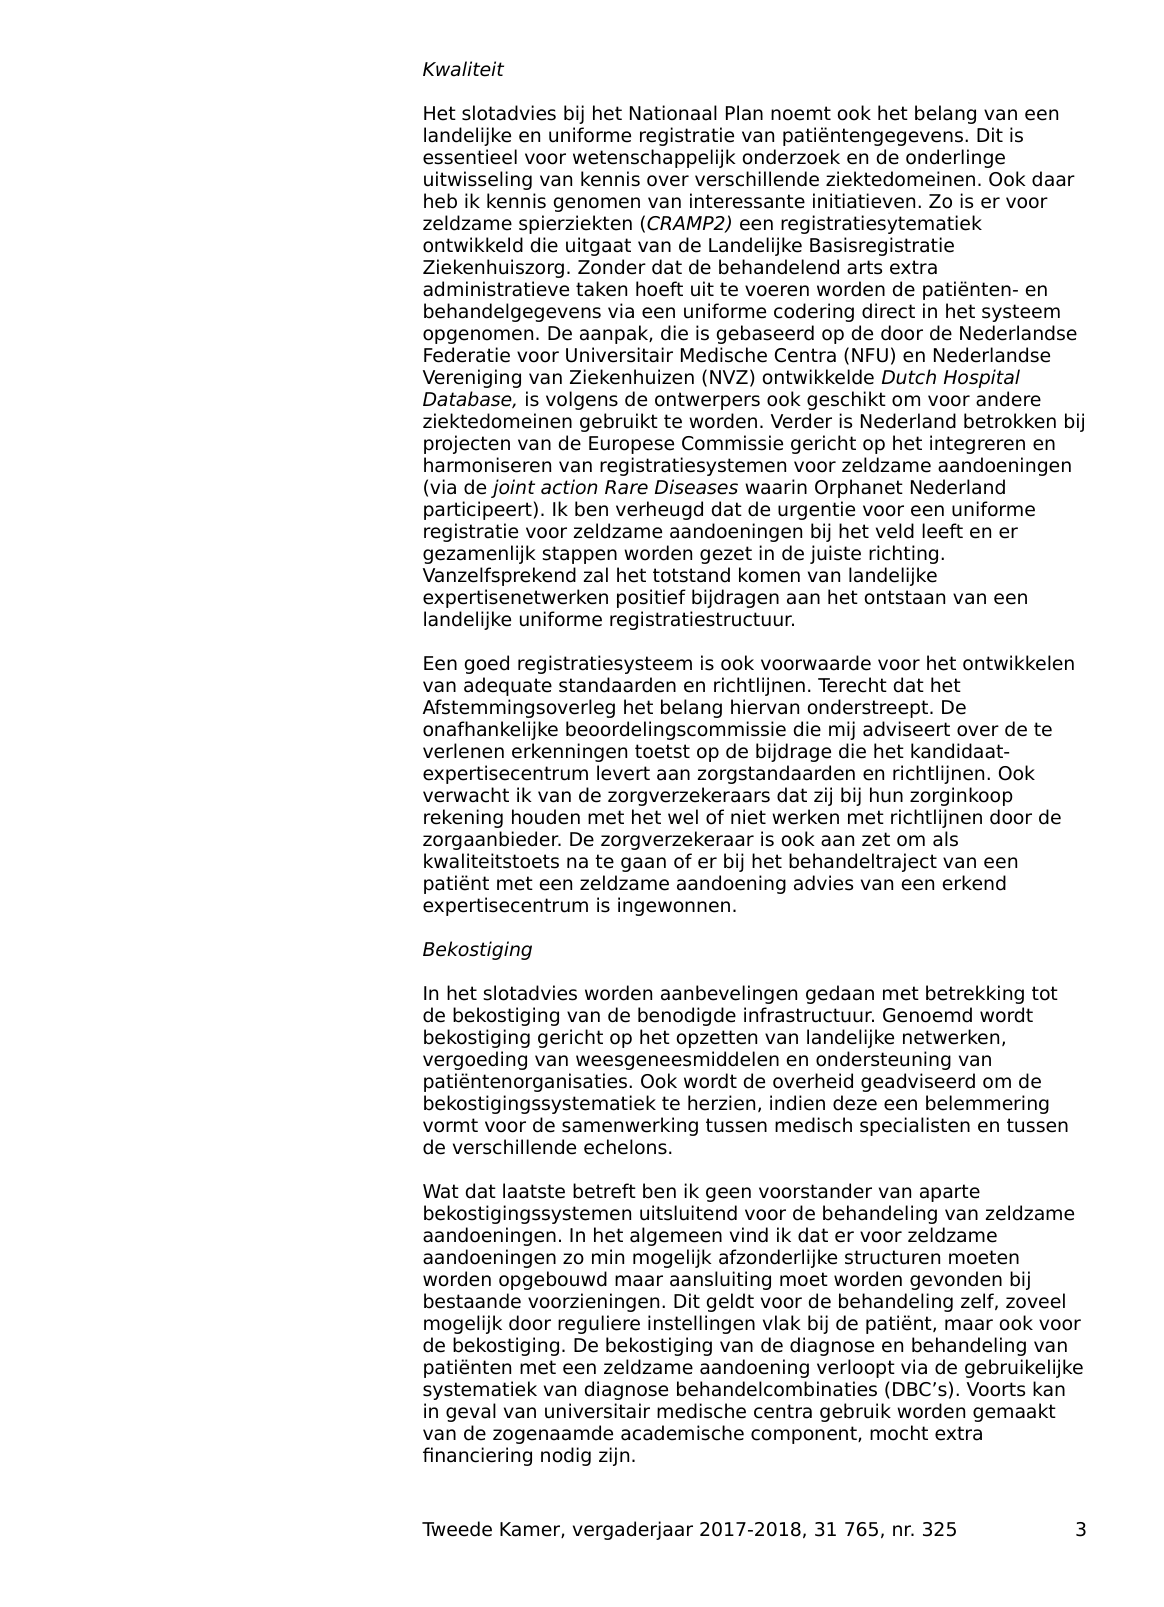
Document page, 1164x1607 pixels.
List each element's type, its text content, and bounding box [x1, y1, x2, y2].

subtitle Bekostiging [422, 939, 1087, 961]
text Een goed registratiesysteem is ook voorwaarde voor het ontwikkelen van adequate standaarden en richtlijnen. Terecht dat het Afstemmingsoverleg het belang hiervan onderstreept. De onafhankelijke beoordelingscommissie die mij adviseert over de te verlenen erkenningen toetst op de bijdrage die het kandidaat- expertisecentrum levert aan zorgstandaarden en richtlijnen. Ook verwacht ik van de zorgverzekeraars dat zij bij hun zorginkoop rekening houden met het wel of niet werken met richtlijnen door de zorgaanbieder. De zorgverzekeraar is ook aan zet om als kwaliteitstoets na te gaan of er bij het behandeltraject van een patiënt met een zeldzame aandoening advies van een erkend expertisecentrum is ingewonnen. [422, 653, 1087, 917]
subtitle Kwaliteit [422, 59, 1087, 81]
text In het slotadvies worden aanbevelingen gedaan met betrekking tot de bekostiging van de benodigde infrastructuur. Genoemd wordt bekostiging gericht op het opzetten van landelijke netwerken, vergoeding van weesgeneesmiddelen en ondersteuning van patiëntenorganisaties. Ook wordt de overheid geadviseerd om de bekostigingssystematiek te herzien, indien deze een belemmering vormt voor de samenwerking tussen medisch specialisten en tussen de verschillende echelons. [422, 983, 1087, 1159]
text Het slotadvies bij het Nationaal Plan noemt ook het belang van een landelijke en uniforme registratie van patiëntengegevens. Dit is essentieel voor wetenschappelijk onderzoek en de onderlinge uitwisseling van kennis over verschillende ziektedomeinen. Ook daar heb ik kennis genomen van interessante initiatieven. Zo is er voor zeldzame spierziekten (CRAMP2) een registratiesytematiek ontwikkeld die uitgaat van de Landelijke Basisregistratie Ziekenhuiszorg. Zonder dat de behandelend arts extra administratieve taken hoeft uit te voeren worden de patiënten- en behandelgegevens via een uniforme codering direct in het systeem opgenomen. De aanpak, die is gebaseerd op de door de Nederlandse Federatie voor Universitair Medische Centra (NFU) en Nederlandse Vereniging van Ziekenhuizen (NVZ) ontwikkelde Dutch Hospital Database, is volgens de ontwerpers ook geschikt om voor andere ziektedomeinen gebruikt te worden. Verder is Nederland betrokken bij projecten van de Europese Commissie gericht op het integreren en harmoniseren van registratiesystemen voor zeldzame aandoeningen (via de joint action Rare Diseases waarin Orphanet Nederland participeert). Ik ben verheugd dat de urgentie voor een uniforme registratie voor zeldzame aandoeningen bij het veld leeft en er gezamenlijk stappen worden gezet in de juiste richting. Vanzelfsprekend zal het totstand komen van landelijke expertisenetwerken positief bijdragen aan het ontstaan van een landelijke uniforme registratiestructuur. [422, 103, 1087, 631]
text Wat dat laatste betreft ben ik geen voorstander van aparte bekostigingssystemen uitsluitend voor de behandeling van zeldzame aandoeningen. In het algemeen vind ik dat er voor zeldzame aandoeningen zo min mogelijk afzonderlijke structuren moeten worden opgebouwd maar aansluiting moet worden gevonden bij bestaande voorzieningen. Dit geldt voor de behandeling zelf, zoveel mogelijk door reguliere instellingen vlak bij de patiënt, maar ook voor de bekostiging. De bekostiging van de diagnose en behandeling van patiënten met een zeldzame aandoening verloopt via de gebruikelijke systematiek van diagnose behandelcombinaties (DBC’s). Voorts kan in geval van universitair medische centra gebruik worden gemaakt van de zogenaamde academische component, mocht extra financiering nodig zijn. [422, 1181, 1087, 1467]
